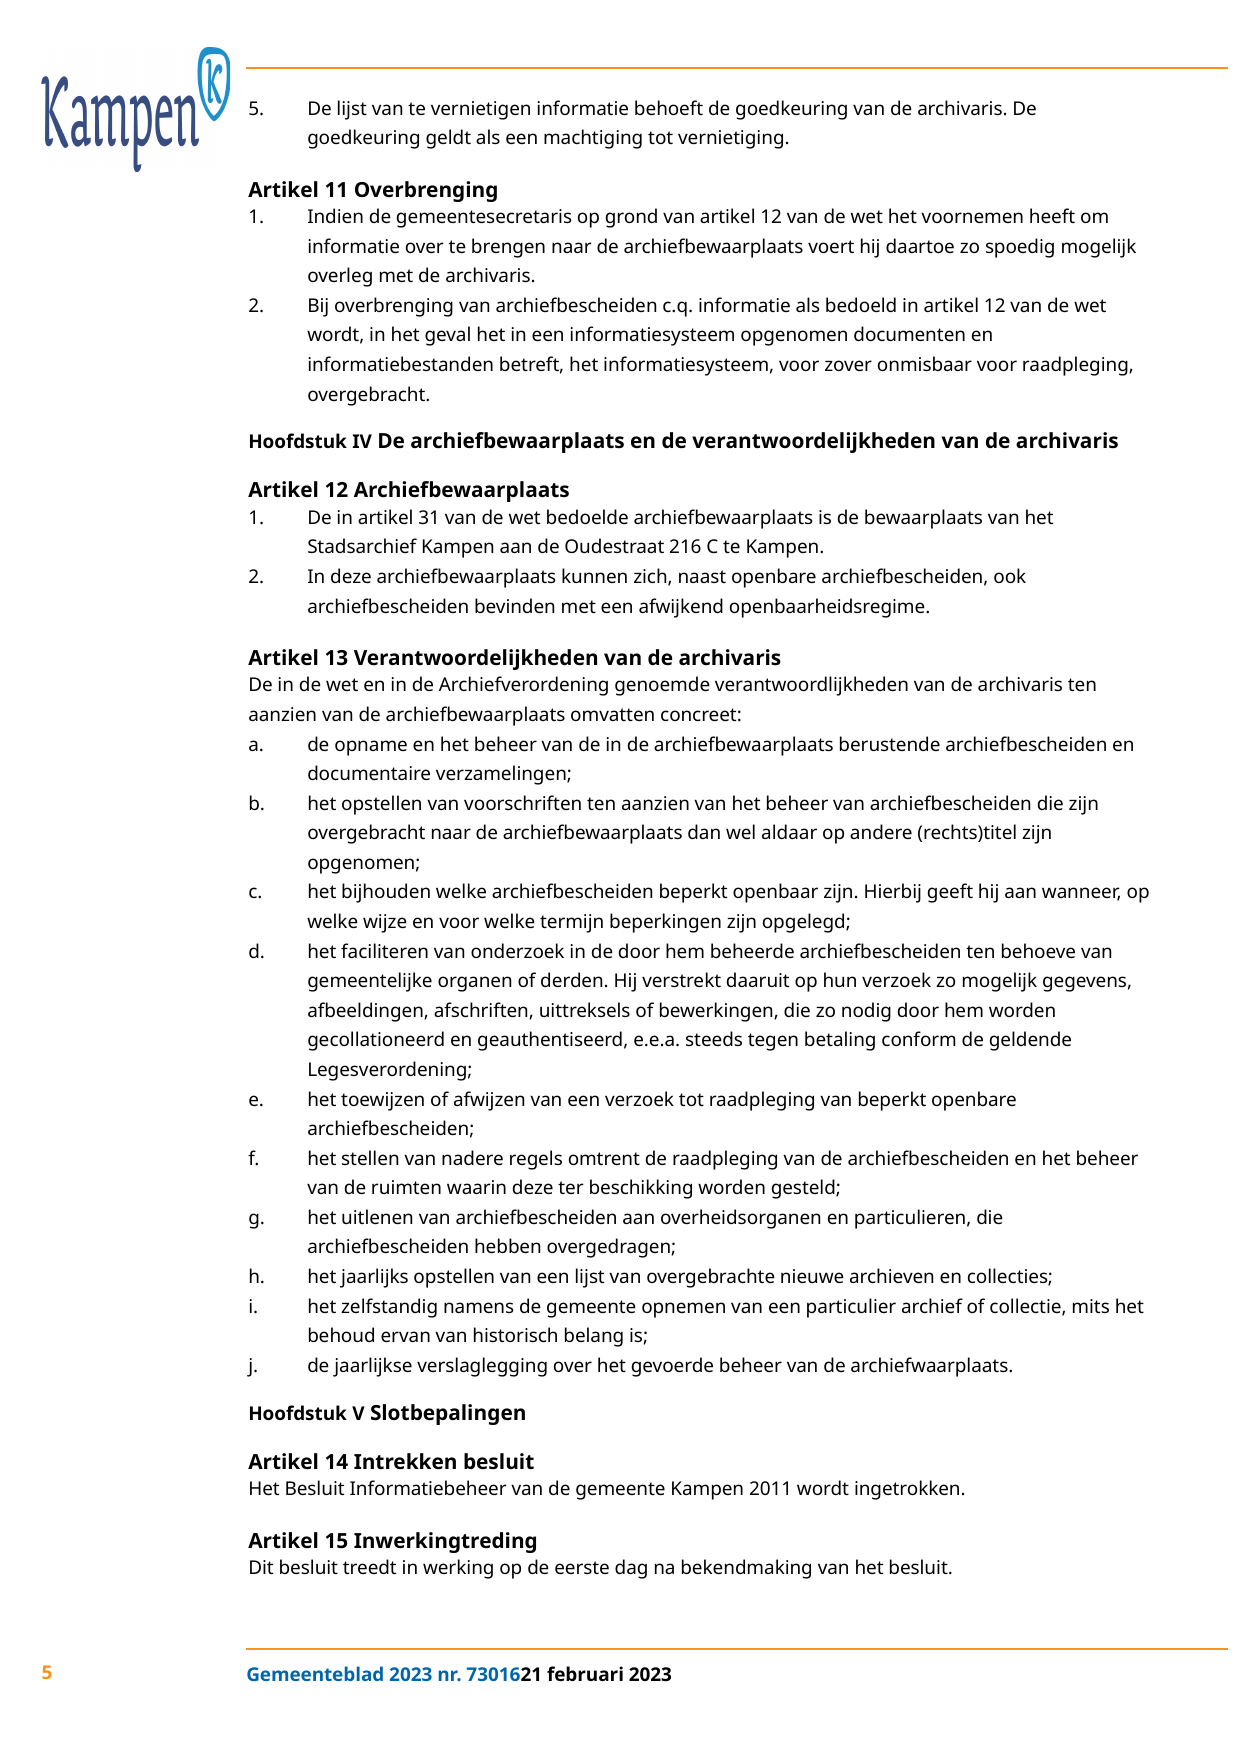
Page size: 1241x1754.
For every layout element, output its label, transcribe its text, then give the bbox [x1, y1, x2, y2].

text Dit besluit treedt in werking op de eerste dag na bekendmaking van het besluit. [248, 1554, 1152, 1580]
list De lijst van te vernietigen informatie behoeft de goedkeuring van de archivaris. De goedkeuring geldt als een machtiging tot vernietiging. [248, 95, 1152, 150]
list De in artikel 31 van de wet bedoelde archiefbewaarplaats is de bewaarplaats van het Stadsarchief Kampen aan de Oudestraat 216 C te Kampen. [248, 504, 1152, 559]
list de jaarlijkse verslaglegging over het gevoerde beheer van de archiefwaarplaats. [248, 1352, 1152, 1378]
list het stellen van nadere regels omtrent de raadpleging van de archiefbescheiden en het beheer van de ruimten waarin deze ter beschikking worden gesteld; [248, 1145, 1152, 1200]
list Bij overbrenging van archiefbescheiden c.q. informatie als bedoeld in artikel 12 van de wet wordt, in het geval het in een informatiesysteem opgenomen documenten en informatiebestanden betreft, het informatiesysteem, voor zover onmisbaar voor raadpleging, overgebracht. [248, 292, 1152, 406]
text Artikel 15 Inwerkingtreding [248, 1526, 1152, 1554]
text Hoofdstuk V Slotbepalingen [248, 1398, 1152, 1426]
text De in de wet en in de Archiefverordening genoemde verantwoordlijkheden van de archivaris ten aanzien van de archiefbewaarplaats omvatten concreet: [248, 672, 1152, 727]
list het bijhouden welke archiefbescheiden beperkt openbaar zijn. Hierbij geeft hij aan wanneer, op welke wijze en voor welke termijn beperkingen zijn opgelegd; [248, 879, 1152, 934]
list In deze archiefbewaarplaats kunnen zich, naast openbare archiefbescheiden, ook archiefbescheiden bevinden met een afwijkend openbaarheidsregime. [248, 563, 1152, 618]
list het faciliteren van onderzoek in de door hem beheerde archiefbescheiden ten behoeve van gemeentelijke organen of derden. Hij verstrekt daaruit op hun verzoek zo mogelijk gegevens, afbeeldingen, afschriften, uittreksels of bewerkingen, die zo nodig door hem worden gecollationeerd en geauthentiseerd, e.e.a. steeds tegen betaling conform de geldende Legesverordening; [248, 938, 1152, 1082]
list het toewijzen of afwijzen van een verzoek tot raadpleging van beperkt openbare archiefbescheiden; [248, 1086, 1152, 1141]
list de opname en het beheer van de in de archiefbewaarplaats berustende archiefbescheiden en documentaire verzamelingen; [248, 731, 1152, 786]
list Indien de gemeentesecretaris op grond van artikel 12 van de wet het voornemen heeft om informatie over te brengen naar de archiefbewaarplaats voert hij daartoe zo spoedig mogelijk overleg met de archivaris. [248, 203, 1152, 288]
list het uitlenen van archiefbescheiden aan overheidsorganen en particulieren, die archiefbescheiden hebben overgedragen; [248, 1204, 1152, 1259]
text Artikel 11 Overbrenging [248, 175, 1152, 203]
list het zelfstandig namens de gemeente opnemen van een particulier archief of collectie, mits het behoud ervan van historisch belang is; [248, 1293, 1152, 1348]
text Artikel 12 Archiefbewaarplaats [248, 476, 1152, 504]
text Hoofdstuk IV De archiefbewaarplaats en de verantwoordelijkheden van de archivaris [248, 426, 1152, 455]
text Artikel 14 Intrekken besluit [248, 1447, 1152, 1475]
list het opstellen van voorschriften ten aanzien van het beheer van archiefbescheiden die zijn overgebracht naar de archiefbewaarplaats dan wel aldaar op andere (rechts)titel zijn opgenomen; [248, 790, 1152, 875]
picture [41, 47, 231, 172]
text Het Besluit Informatiebeheer van de gemeente Kampen 2011 wordt ingetrokken. [248, 1475, 1152, 1501]
text Artikel 13 Verantwoordelijkheden van de archivaris [248, 643, 1152, 672]
list het jaarlijks opstellen van een lijst van overgebrachte nieuwe archieven en collecties; [248, 1263, 1152, 1289]
